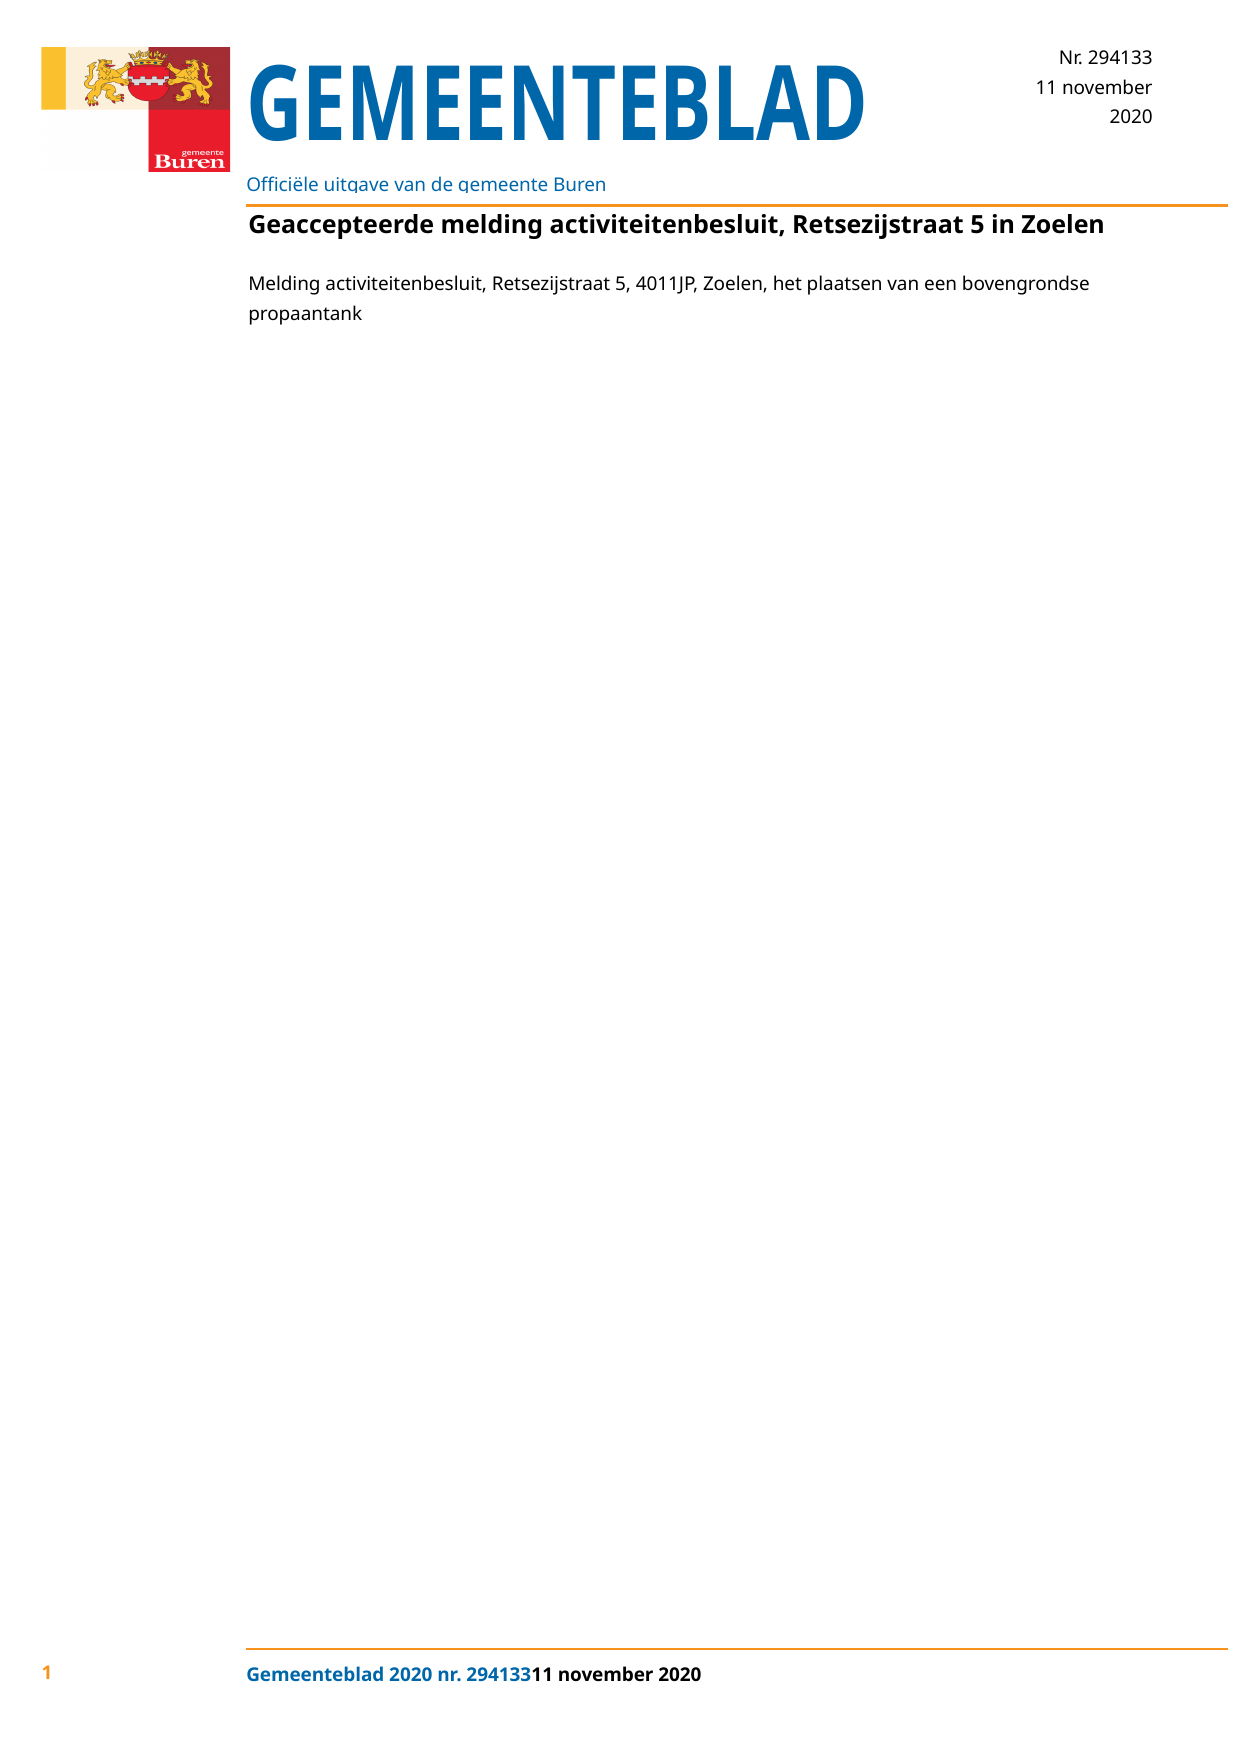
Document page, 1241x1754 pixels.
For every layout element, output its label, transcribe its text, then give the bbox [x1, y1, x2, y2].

text Melding activiteitenbesluit, Retsezijstraat 5, 4011JP, Zoelen, het plaatsen van een bovengrondse propaantank [248, 270, 1152, 326]
text Geaccepteerde melding activiteitenbesluit, Retsezijstraat 5 in Zoelen [248, 207, 1152, 241]
picture [41, 47, 231, 172]
